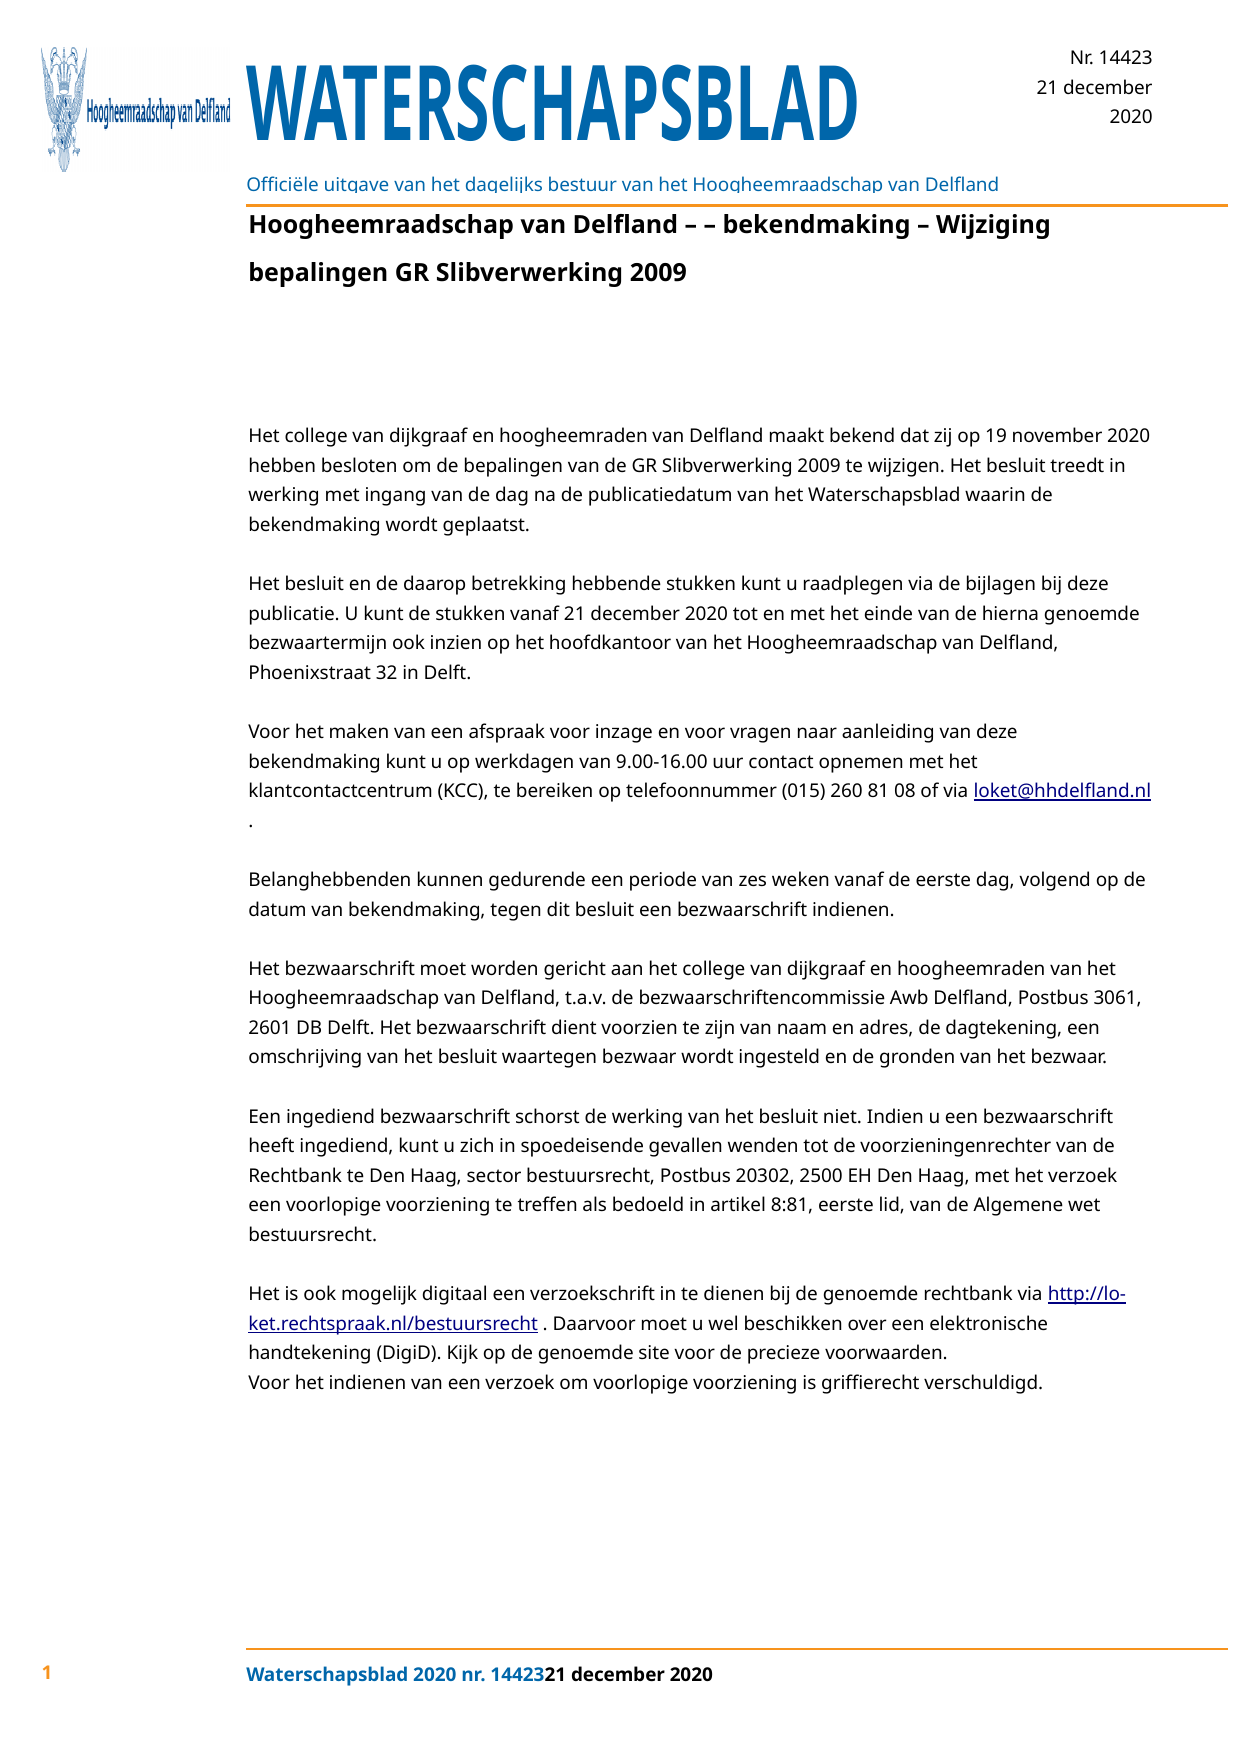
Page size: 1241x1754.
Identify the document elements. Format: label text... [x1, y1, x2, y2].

text Het bezwaarschrift moet worden gericht aan het college van dijkgraaf en hoogheemraden van het Hoogheemraadschap van Delfland, t.a.v. de bezwaarschriftencommissie Awb Delfland, Postbus 3061, 2601 DB Delft. Het bezwaarschrift dient voorzien te zijn van naam en adres, de dagtekening, een omschrijving van het besluit waartegen bezwaar wordt ingesteld en de gronden van het bezwaar. [248, 955, 1152, 1069]
text Het besluit en de daarop betrekking hebbende stukken kunt u raadplegen via de bijlagen bij deze publicatie. U kunt de stukken vanaf 21 december 2020 tot en met het einde van de hierna genoemde bezwaartermijn ook inzien op het hoofdkantoor van het Hoogheemraadschap van Delfland, Phoenixstraat 32 in Delft. [248, 570, 1152, 685]
text Voor het indienen van een verzoek om voorlopige voorziening is griffierecht verschuldigd. [248, 1369, 1152, 1395]
text Een ingediend bezwaarschrift schorst de werking van het besluit niet. Indien u een bezwaarschrift heeft ingediend, kunt u zich in spoedeisende gevallen wenden tot de voorzieningenrechter van de Rechtbank te Den Haag, sector bestuursrecht, Postbus 20302, 2500 EH Den Haag, met het verzoek een voorlopige voorziening te treffen als bedoeld in artikel 8:81, eerste lid, van de Algemene wet bestuursrecht. [248, 1103, 1152, 1247]
picture [41, 47, 231, 172]
text Belanghebbenden kunnen gedurende een periode van zes weken vanaf de eerste dag, volgend op de datum van bekendmaking, tegen dit besluit een bezwaarschrift indienen. [248, 866, 1152, 922]
text Het college van dijkgraaf en hoogheemraden van Delfland maakt bekend dat zij op 19 november 2020 hebben besloten om de bepalingen van de GR Slibverwerking 2009 te wijzigen. Het besluit treedt in werking met ingang van de dag na de publicatiedatum van het Waterschapsblad waarin de bekendmaking wordt geplaatst. [248, 422, 1152, 537]
text Hoogheemraadschap van Delfland – – bekendmaking – Wijziging bepalingen GR Slibverwerking 2009 [248, 207, 1152, 288]
text Voor het maken van een afspraak voor inzage en voor vragen naar aanleiding van deze bekendmaking kunt u op werkdagen van 9.00-16.00 uur contact opnemen met het klantcontactcentrum (KCC), te bereiken op telefoonnummer (015) 260 81 08 of via loket@hhdelfland.nl . [248, 718, 1152, 833]
text Het is ook mogelijk digitaal een verzoekschrift in te dienen bij de genoemde rechtbank via http://lo-ket.rechtspraak.nl/bestuursrecht . Daarvoor moet u wel beschikken over een elektronische handtekening (DigiD). Kijk op de genoemde site voor de precieze voorwaarden. [248, 1280, 1152, 1365]
